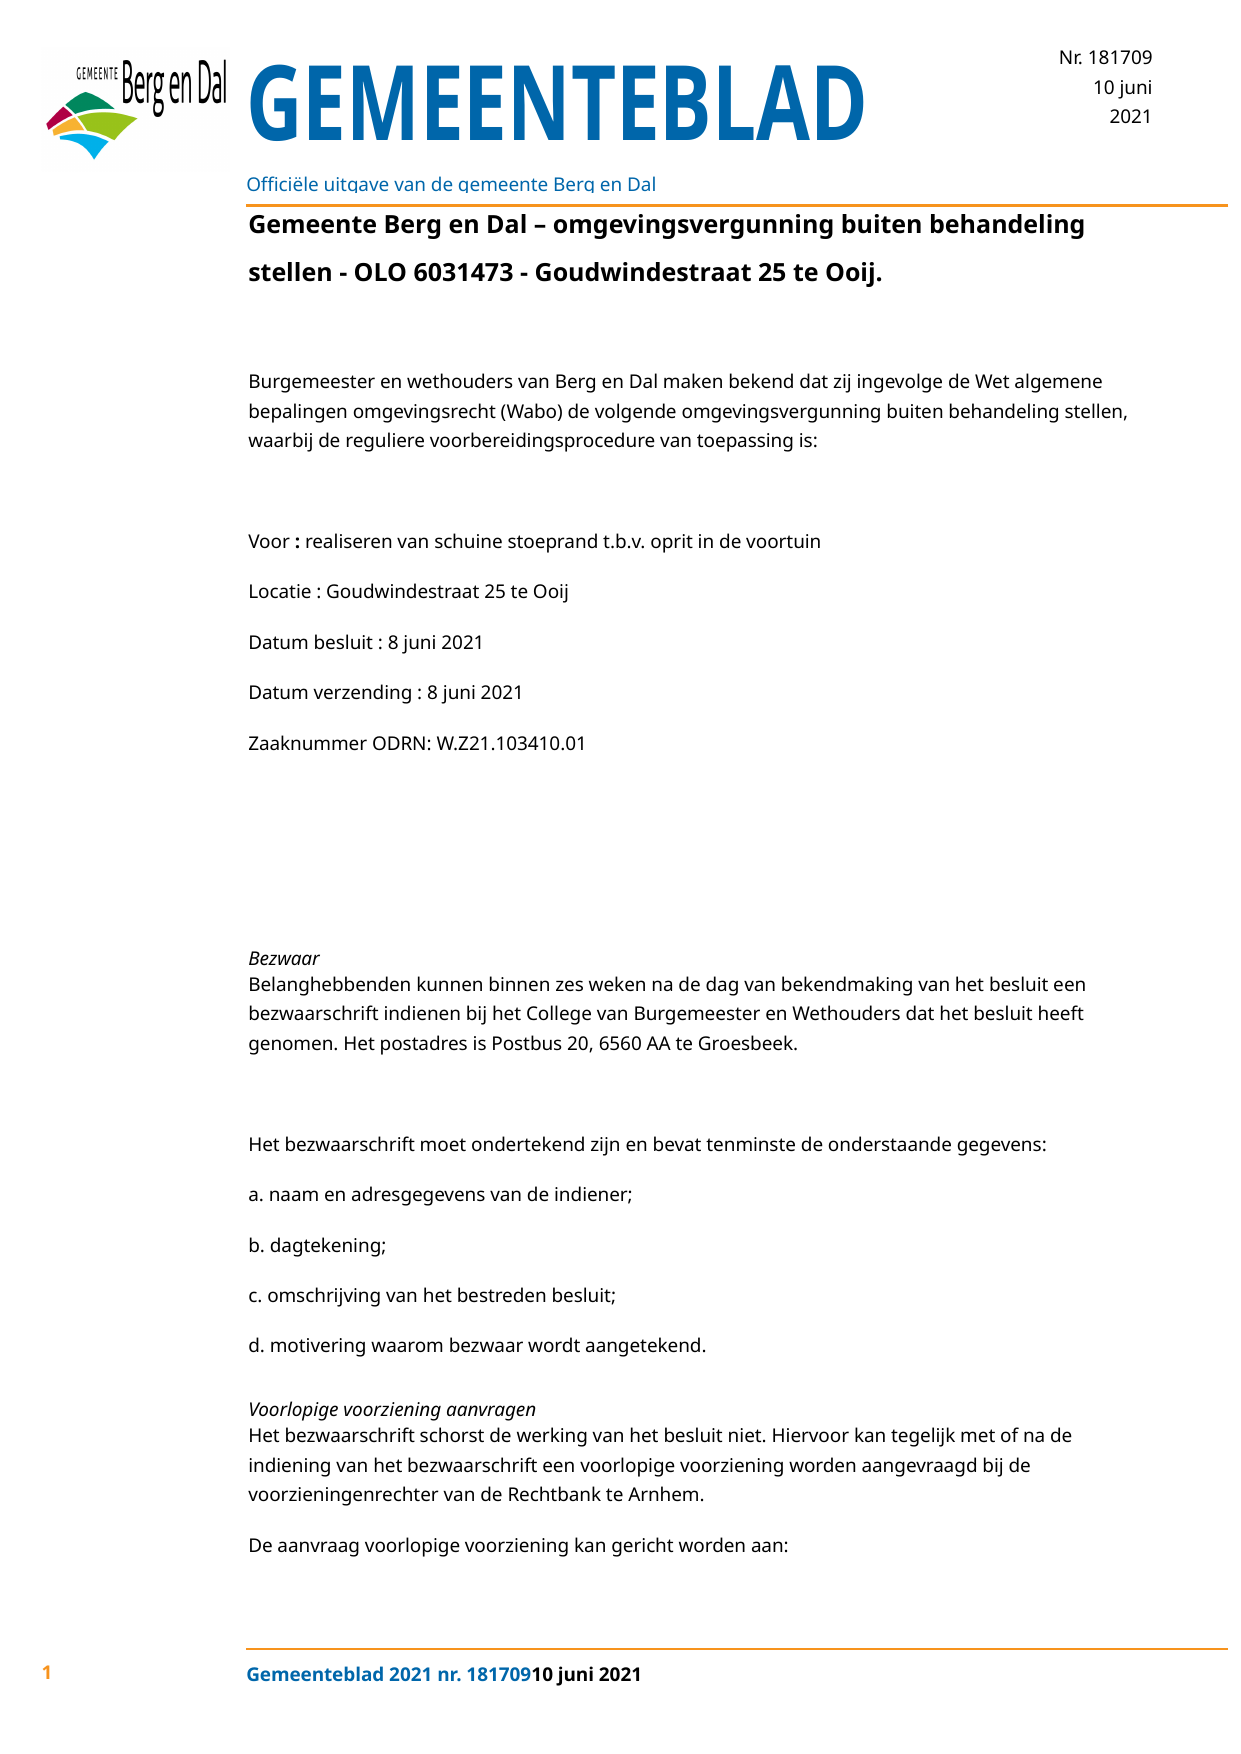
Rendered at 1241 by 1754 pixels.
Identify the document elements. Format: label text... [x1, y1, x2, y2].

text Het bezwaarschrift schorst de werking van het besluit niet. Hiervoor kan tegelijk met of na de indiening van het bezwaarschrift een voorlopige voorziening worden aangevraagd bij de voorzieningenrechter van de Rechtbank te Arnhem. [248, 1422, 1152, 1507]
text Zaaknummer ODRN: W.Z21.103410.01 [248, 730, 1152, 756]
text Bezwaar [248, 945, 1152, 971]
text d. motivering waarom bezwaar wordt aangetekend. [248, 1333, 1152, 1358]
text a. naam en adresgegevens van de indiener; [248, 1181, 1152, 1207]
text Belanghebbenden kunnen binnen zes weken na de dag van bekendmaking van het besluit een bezwaarschrift indienen bij het College van Burgemeester en Wethouders dat het besluit heeft genomen. Het postadres is Postbus 20, 6560 AA te Groesbeek. [248, 971, 1152, 1056]
text Voorlopige voorziening aanvragen [248, 1397, 1152, 1422]
text Burgemeester en wethouders van Berg en Dal maken bekend dat zij ingevolge de Wet algemene bepalingen omgevingsrecht (Wabo) de volgende omgevingsvergunning buiten behandeling stellen, waarbij de reguliere voorbereidingsprocedure van toepassing is: [248, 368, 1152, 453]
text Gemeente Berg en Dal – omgevingsvergunning buiten behandeling stellen - OLO 6031473 - Goudwindestraat 25 te Ooij. [248, 207, 1152, 288]
text Het bezwaarschrift moet ondertekend zijn en bevat tenminste de onderstaande gegevens: [248, 1131, 1152, 1157]
text Voor : realiseren van schuine stoeprand t.b.v. oprit in de voortuin [248, 528, 1152, 554]
text Datum verzending : 8 juni 2021 [248, 679, 1152, 705]
text De aanvraag voorlopige voorziening kan gericht worden aan: [248, 1532, 1152, 1558]
text Locatie : Goudwindestraat 25 te Ooij [248, 579, 1152, 604]
text b. dagtekening; [248, 1232, 1152, 1257]
picture [41, 47, 231, 172]
text Datum besluit : 8 juni 2021 [248, 629, 1152, 655]
text c. omschrijving van het bestreden besluit; [248, 1282, 1152, 1308]
